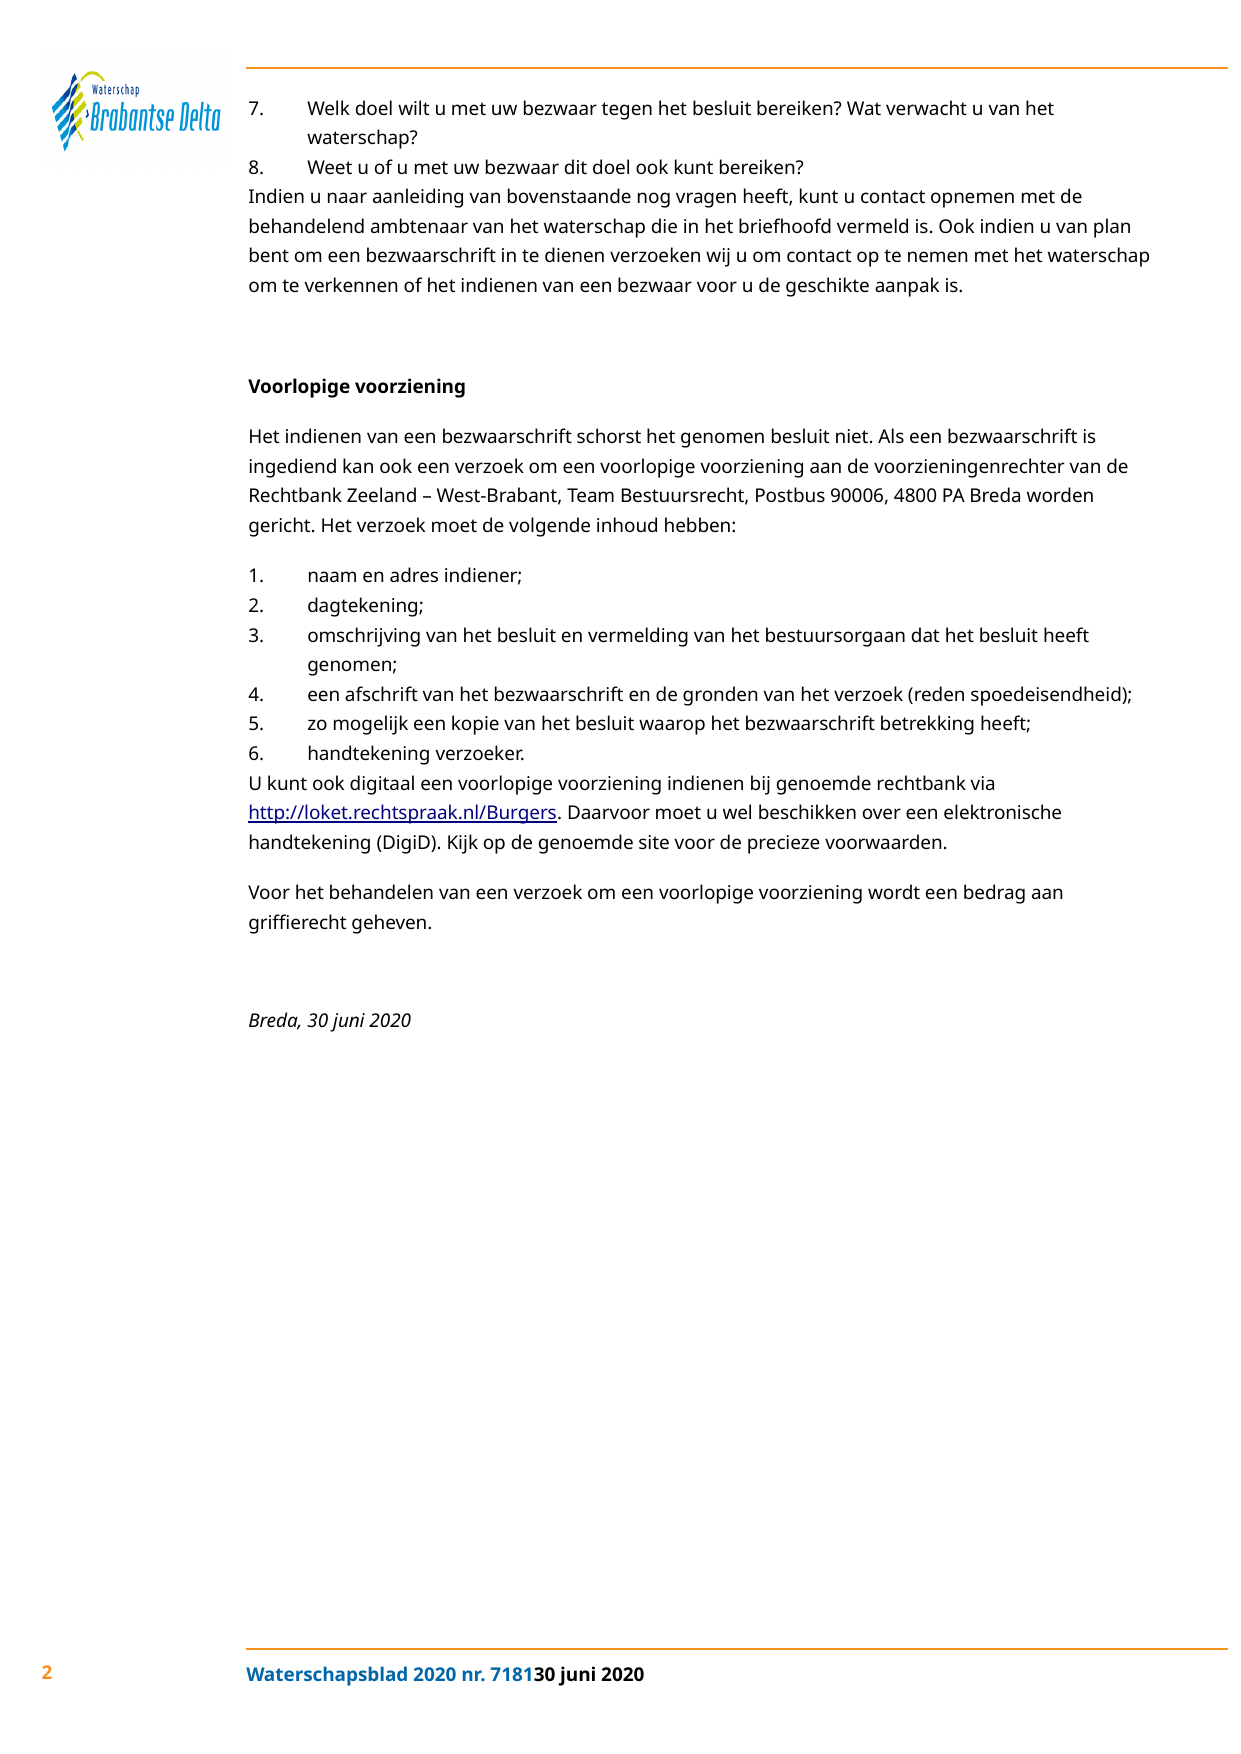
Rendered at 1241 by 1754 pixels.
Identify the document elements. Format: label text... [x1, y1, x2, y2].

text Indien u naar aanleiding van bovenstaande nog vragen heeft, kunt u contact opnemen met de behandelend ambtenaar van het waterschap die in het briefhoofd vermeld is. Ook indien u van plan bent om een bezwaarschrift in te dienen verzoeken wij u om contact op te nemen met het waterschap om te verkennen of het indienen van een bezwaar voor u de geschikte aanpak is. [248, 183, 1152, 298]
list Welk doel wilt u met uw bezwaar tegen het besluit bereiken? Wat verwacht u van het waterschap? [248, 95, 1152, 150]
list handtekening verzoeker. [248, 740, 1152, 766]
picture [41, 47, 231, 172]
text Voorlopige voorziening [248, 373, 1152, 399]
text U kunt ook digitaal een voorlopige voorziening indienen bij genoemde rechtbank via http://loket.rechtspraak.nl/Burgers. Daarvoor moet u wel beschikken over een elektronische handtekening (DigiD). Kijk op de genoemde site voor de precieze voorwaarden. [248, 770, 1152, 855]
list Weet u of u met uw bezwaar dit doel ook kunt bereiken? [248, 154, 1152, 180]
text Breda, 30 juni 2020 [248, 1007, 1152, 1033]
list omschrijving van het besluit en vermelding van het bestuursorgaan dat het besluit heeft genomen; [248, 622, 1152, 677]
text Voor het behandelen van een verzoek om een voorlopige voorziening wordt een bedrag aan griffierecht geheven. [248, 879, 1152, 935]
list naam en adres indiener; [248, 563, 1152, 588]
list een afschrift van het bezwaarschrift en de gronden van het verzoek (reden spoedeisendheid); [248, 681, 1152, 707]
list dagtekening; [248, 592, 1152, 618]
text Het indienen van een bezwaarschrift schorst het genomen besluit niet. Als een bezwaarschrift is ingediend kan ook een verzoek om een voorlopige voorziening aan de voorzieningenrechter van de Rechtbank Zeeland – West-Brabant, Team Bestuursrecht, Postbus 90006, 4800 PA Breda worden gericht. Het verzoek moet de volgende inhoud hebben: [248, 423, 1152, 538]
list zo mogelijk een kopie van het besluit waarop het bezwaarschrift betrekking heeft; [248, 711, 1152, 736]
